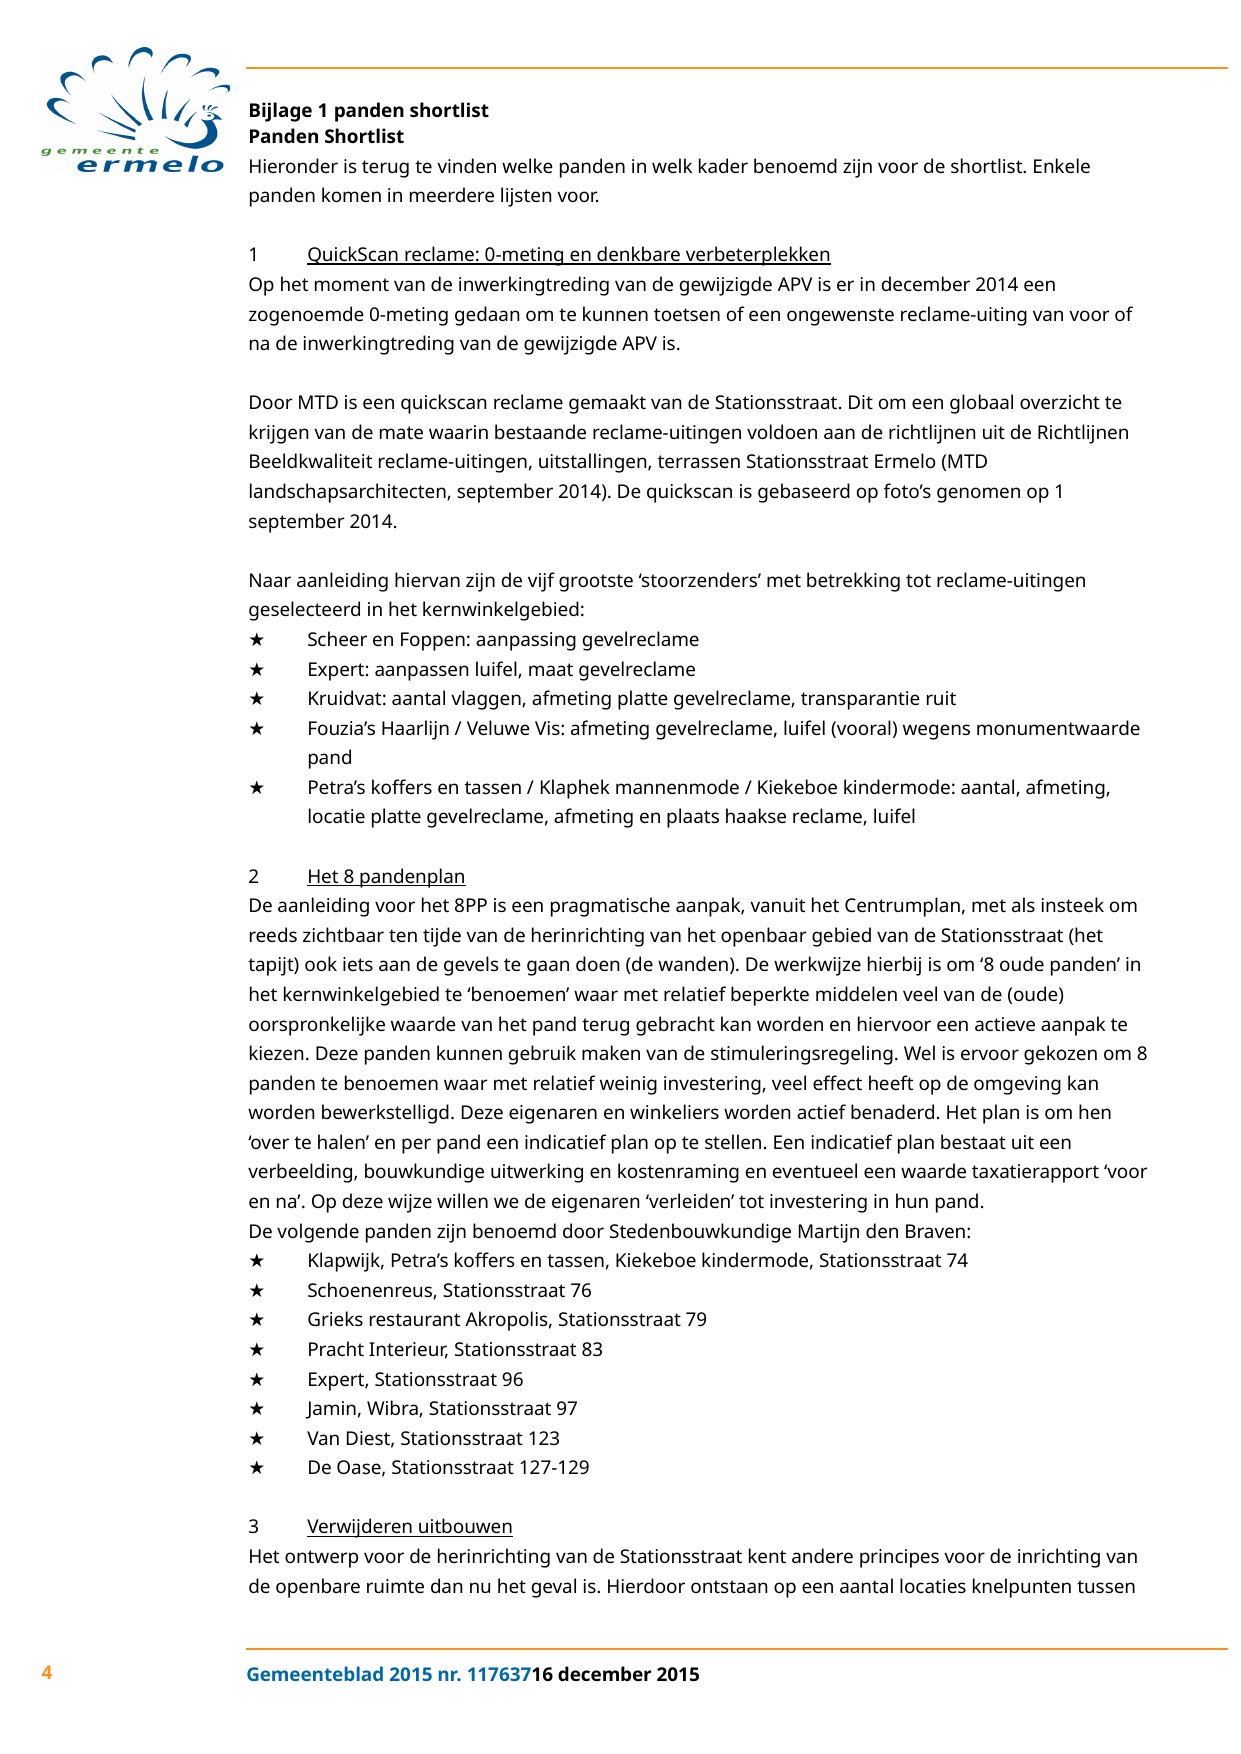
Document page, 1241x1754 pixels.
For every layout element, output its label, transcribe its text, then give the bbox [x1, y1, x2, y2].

text Naar aanleiding hiervan zijn de vijf grootste ‘stoorzenders’ met betrekking tot reclame-uitingen geselecteerd in het kernwinkelgebied: [248, 567, 1152, 622]
list Klapwijk, Petra’s koffers en tassen, Kiekeboe kindermode, Stationsstraat 74 [248, 1247, 1152, 1273]
text Hieronder is terug te vinden welke panden in welk kader benoemd zijn voor de shortlist. Enkele panden komen in meerdere lijsten voor. [248, 153, 1152, 208]
list Van Diest, Stationsstraat 123 [248, 1425, 1152, 1451]
text Op het moment van de inwerkingtreding van de gewijzigde APV is er in december 2014 een zogenoemde 0-meting gedaan om te kunnen toetsen of een ongewenste reclame-uiting van voor of na de inwerkingtreding van de gewijzigde APV is. [248, 271, 1152, 356]
list Kruidvat: aantal vlaggen, afmeting platte gevelreclame, transparantie ruit [248, 685, 1152, 711]
list Het 8 pandenplan [248, 863, 1152, 889]
text Door MTD is een quickscan reclame gemaakt van de Stationsstraat. Dit om een globaal overzicht te krijgen van de mate waarin bestaande reclame-uitingen voldoen aan de richtlijnen uit de Richtlijnen Beeldkwaliteit reclame-uitingen, uitstallingen, terrassen Stationsstraat Ermelo (MTD landschapsarchitecten, september 2014). De quickscan is gebaseerd op foto’s genomen op 1 september 2014. [248, 389, 1152, 534]
text De aanleiding voor het 8PP is een pragmatische aanpak, vanuit het Centrumplan, met als insteek om reeds zichtbaar ten tijde van de herinrichting van het openbaar gebied van de Stationsstraat (het tapijt) ook iets aan de gevels te gaan doen (de wanden). De werkwijze hierbij is om ‘8 oude panden’ in het kernwinkelgebied te ‘benoemen’ waar met relatief beperkte middelen veel van de (oude) oorspronkelijke waarde van het pand terug gebracht kan worden en hiervoor een actieve aanpak te kiezen. Deze panden kunnen gebruik maken van de stimuleringsregeling. Wel is ervoor gekozen om 8 panden te benoemen waar met relatief weinig investering, veel effect heeft op de omgeving kan worden bewerkstelligd. Deze eigenaren en winkeliers worden actief benaderd. Het plan is om hen ‘over te halen’ en per pand een indicatief plan op te stellen. Een indicatief plan bestaat uit een verbeelding, bouwkundige uitwerking en kostenraming en eventueel een waarde taxatierapport ‘voor en na’. Op deze wijze willen we de eigenaren ‘verleiden’ tot investering in hun pand. [248, 892, 1152, 1214]
list Petra’s koffers en tassen / Klaphek mannenmode / Kiekeboe kindermode: aantal, afmeting, locatie platte gevelreclame, afmeting en plaats haakse reclame, luifel [248, 774, 1152, 829]
list Expert, Stationsstraat 96 [248, 1366, 1152, 1392]
list Jamin, Wibra, Stationsstraat 97 [248, 1395, 1152, 1421]
text De volgende panden zijn benoemd door Stedenbouwkundige Martijn den Braven: [248, 1218, 1152, 1244]
list Pracht Interieur, Stationsstraat 83 [248, 1336, 1152, 1362]
list Fouzia’s Haarlijn / Veluwe Vis: afmeting gevelreclame, luifel (vooral) wegens monumentwaarde pand [248, 715, 1152, 770]
list Schoenenreus, Stationsstraat 76 [248, 1277, 1152, 1303]
picture [41, 47, 231, 172]
text Panden Shortlist [248, 123, 1152, 149]
text Bijlage 1 panden shortlist [248, 95, 1152, 123]
list QuickScan reclame: 0-meting en denkbare verbeterplekken [248, 242, 1152, 267]
list De Oase, Stationsstraat 127-129 [248, 1454, 1152, 1480]
list Scheer en Foppen: aanpassing gevelreclame [248, 626, 1152, 652]
list Expert: aanpassen luifel, maat gevelreclame [248, 656, 1152, 682]
text Het ontwerp voor de herinrichting van de Stationsstraat kent andere principes voor de inrichting van de openbare ruimte dan nu het geval is. Hierdoor ontstaan op een aantal locaties knelpunten tussen [248, 1543, 1152, 1599]
list Verwijderen uitbouwen [248, 1514, 1152, 1539]
list Grieks restaurant Akropolis, Stationsstraat 79 [248, 1307, 1152, 1332]
